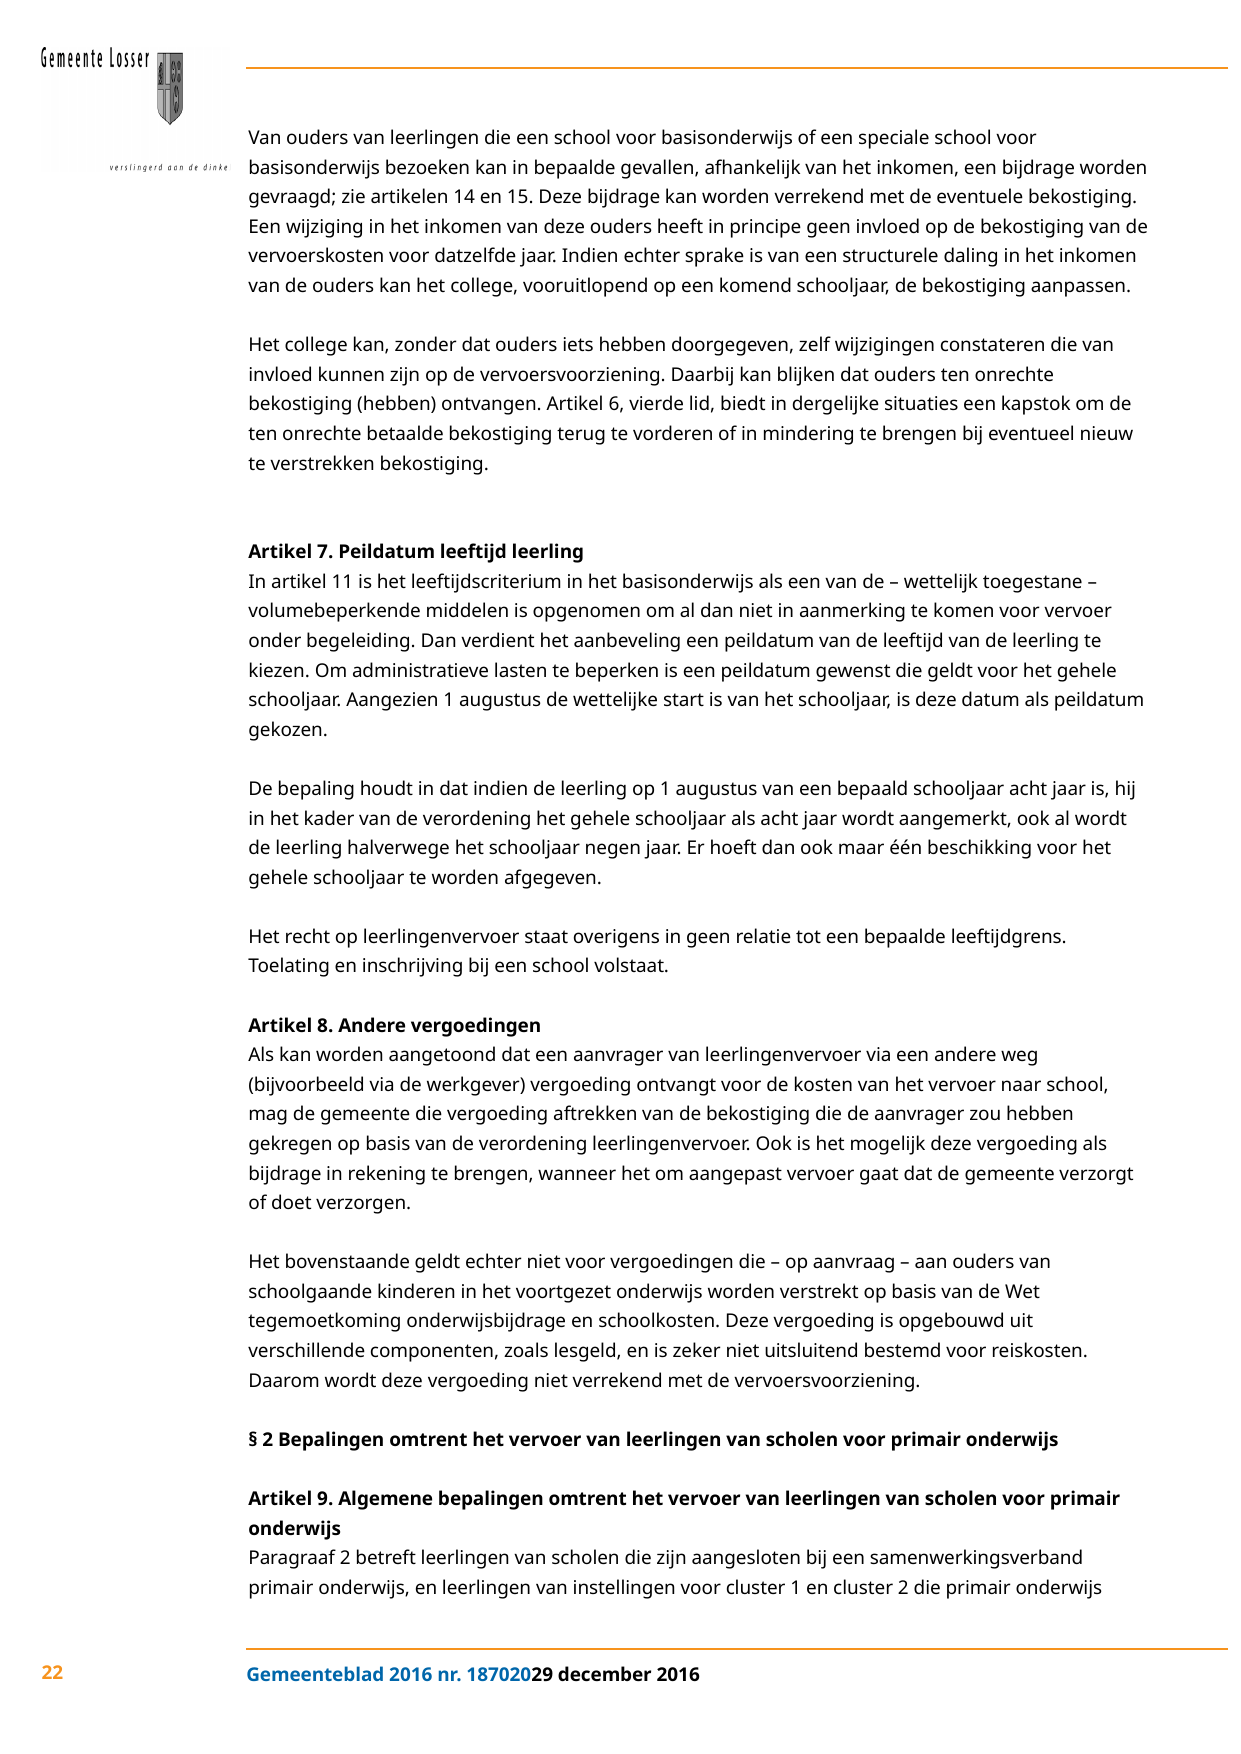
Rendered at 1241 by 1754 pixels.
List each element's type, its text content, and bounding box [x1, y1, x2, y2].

text Het college kan, zonder dat ouders iets hebben doorgegeven, zelf wijzigingen constateren die van invloed kunnen zijn op de vervoersvoorziening. Daarbij kan blijken dat ouders ten onrechte bekostiging (hebben) ontvangen. Artikel 6, vierde lid, biedt in dergelijke situaties een kapstok om de ten onrechte betaalde bekostiging terug te vorderen of in mindering te brengen bij eventueel nieuw te verstrekken bekostiging. [248, 331, 1152, 476]
text Paragraaf 2 betreft leerlingen van scholen die zijn aangesloten bij een samenwerkingsverband primair onderwijs, en leerlingen van instellingen voor cluster 1 en cluster 2 die primair onderwijs [248, 1544, 1152, 1600]
text Het recht op leerlingenvervoer staat overigens in geen relatie tot een bepaalde leeftijdgrens. Toelating en inschrijving bij een school volstaat. [248, 923, 1152, 978]
text Van ouders van leerlingen die een school voor basisonderwijs of een speciale school voor basisonderwijs bezoeken kan in bepaalde gevallen, afhankelijk van het inkomen, een bijdrage worden gevraagd; zie artikelen 14 en 15. Deze bijdrage kan worden verrekend met de eventuele bekostiging. Een wijziging in het inkomen van deze ouders heeft in principe geen invloed op de bekostiging van de vervoerskosten voor datzelfde jaar. Indien echter sprake is van een structurele daling in het inkomen van de ouders kan het college, vooruitlopend op een komend schooljaar, de bekostiging aanpassen. [248, 124, 1152, 298]
text § 2 Bepalingen omtrent het vervoer van leerlingen van scholen voor primair onderwijs [248, 1426, 1152, 1452]
text In artikel 11 is het leeftijdscriterium in het basisonderwijs als een van de – wettelijk toegestane – volumebeperkende middelen is opgenomen om al dan niet in aanmerking te komen voor vervoer onder begeleiding. Dan verdient het aanbeveling een peildatum van de leeftijd van de leerling te kiezen. Om administratieve lasten te beperken is een peildatum gewenst die geldt voor het gehele schooljaar. Aangezien 1 augustus de wettelijke start is van het schooljaar, is deze datum als peildatum gekozen. [248, 568, 1152, 742]
text De bepaling houdt in dat indien de leerling op 1 augustus van een bepaald schooljaar acht jaar is, hij in het kader van de verordening het gehele schooljaar als acht jaar wordt aangemerkt, ook al wordt de leerling halverwege het schooljaar negen jaar. Er hoeft dan ook maar één beschikking voor het gehele schooljaar te worden afgegeven. [248, 775, 1152, 890]
text Artikel 9. Algemene bepalingen omtrent het vervoer van leerlingen van scholen voor primair onderwijs [248, 1485, 1152, 1541]
text Artikel 8. Andere vergoedingen [248, 1012, 1152, 1038]
text Het bovenstaande geldt echter niet voor vergoedingen die – op aanvraag – aan ouders van schoolgaande kinderen in het voortgezet onderwijs worden verstrekt op basis van de Wet tegemoetkoming onderwijsbijdrage en schoolkosten. Deze vergoeding is opgebouwd uit verschillende componenten, zoals lesgeld, en is zeker niet uitsluitend bestemd voor reiskosten. Daarom wordt deze vergoeding niet verrekend met de vervoersvoorziening. [248, 1248, 1152, 1393]
text Artikel 7. Peildatum leeftijd leerling [248, 538, 1152, 564]
text Als kan worden aangetoond dat een aanvrager van leerlingenvervoer via een andere weg (bijvoorbeeld via de werkgever) vergoeding ontvangt voor de kosten van het vervoer naar school, mag de gemeente die vergoeding aftrekken van de bekostiging die de aanvrager zou hebben gekregen op basis van de verordening leerlingenvervoer. Ook is het mogelijk deze vergoeding als bijdrage in rekening te brengen, wanneer het om aangepast vervoer gaat dat de gemeente verzorgt of doet verzorgen. [248, 1041, 1152, 1215]
picture [41, 47, 231, 172]
